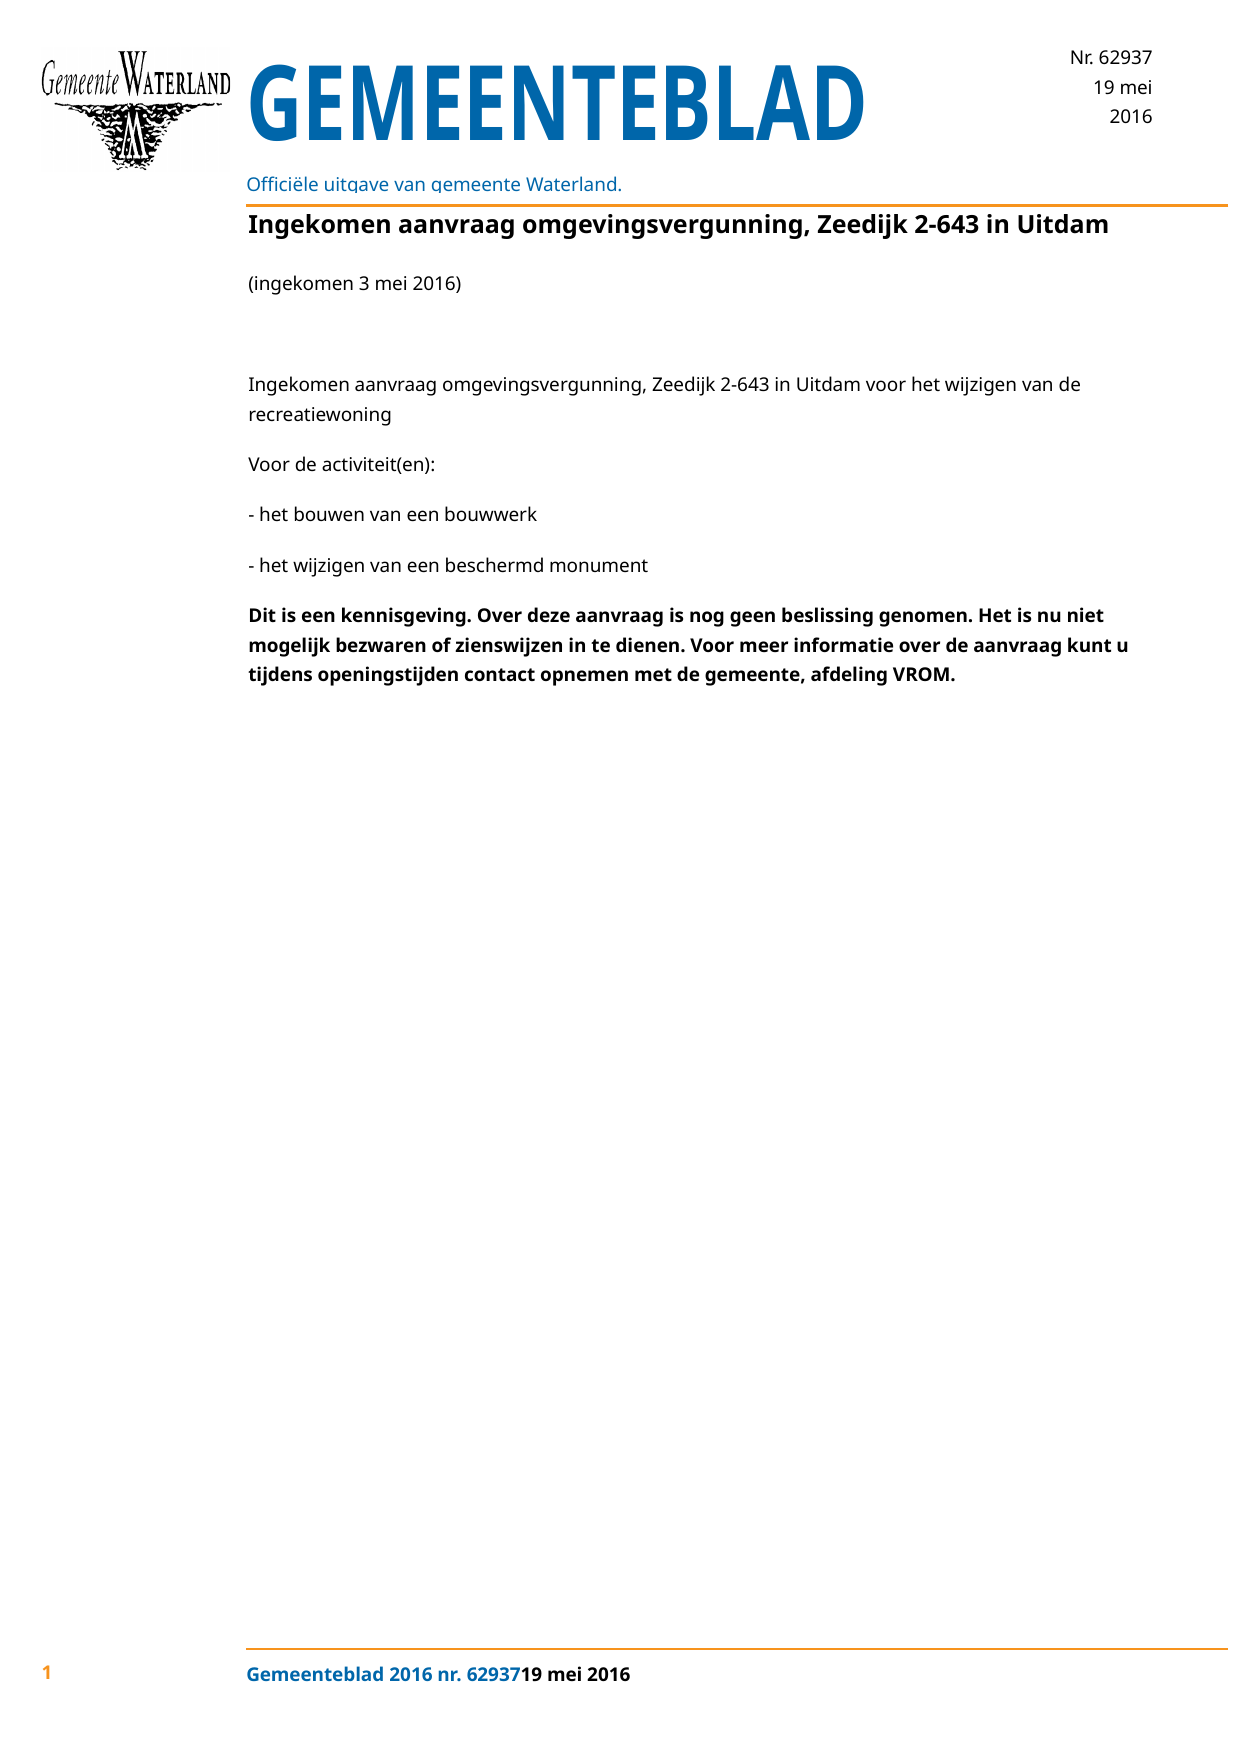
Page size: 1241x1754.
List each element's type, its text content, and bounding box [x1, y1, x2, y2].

text Ingekomen aanvraag omgevingsvergunning, Zeedijk 2-643 in Uitdam voor het wijzigen van de recreatiewoning [248, 371, 1152, 426]
picture [41, 47, 231, 172]
text (ingekomen 3 mei 2016) [248, 270, 1152, 296]
text Dit is een kennisgeving. Over deze aanvraag is nog geen beslissing genomen. Het is nu niet mogelijk bezwaren of zienswijzen in te dienen. Voor meer informatie over de aanvraag kunt u tijdens openingstijden contact opnemen met de gemeente, afdeling VROM. [248, 602, 1152, 687]
text Voor de activiteit(en): [248, 451, 1152, 477]
text Ingekomen aanvraag omgevingsvergunning, Zeedijk 2-643 in Uitdam [248, 207, 1152, 241]
text - het bouwen van een bouwwerk [248, 502, 1152, 527]
text - het wijzigen van een beschermd monument [248, 552, 1152, 578]
